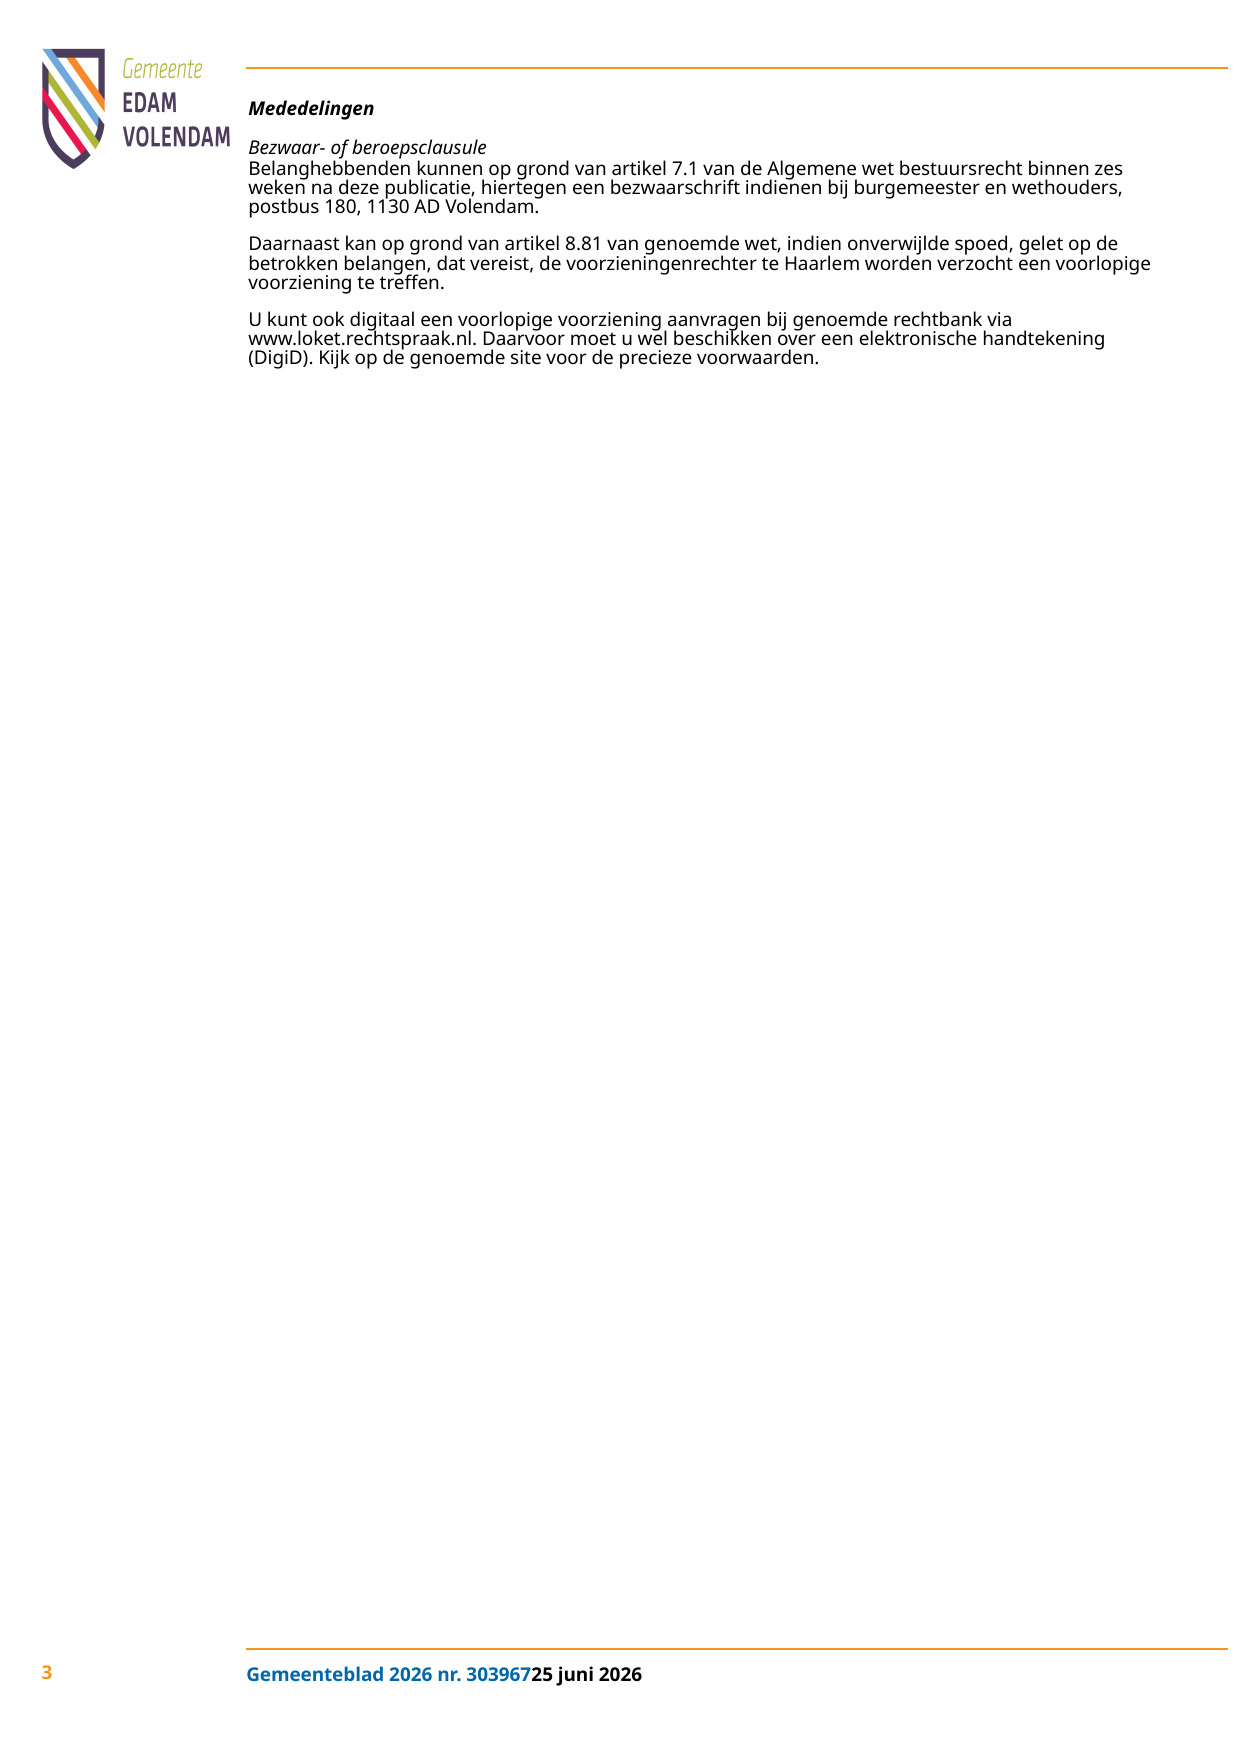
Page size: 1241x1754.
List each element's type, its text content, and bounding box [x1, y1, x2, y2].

text Bezwaar- of beroepsclausule [248, 134, 1152, 160]
text U kunt ook digitaal een voorlopige voorziening aanvragen bij genoemde rechtbank via www.loket.rechtspraak.nl. Daarvoor moet u wel beschikken over een elektronische handtekening (DigiD). Kijk op de genoemde site voor de precieze voorwaarden. [248, 311, 1152, 369]
text Daarnaast kan op grond van artikel 8.81 van genoemde wet, indien onverwijlde spoed, gelet op de betrokken belangen, dat vereist, de voorzieningenrechter te Haarlem worden verzocht een voorlopige voorziening te treffen. [248, 235, 1152, 293]
picture [41, 47, 231, 172]
text Mededelingen [248, 95, 1152, 121]
text Belanghebbenden kunnen op grond van artikel 7.1 van de Algemene wet bestuursrecht binnen zes weken na deze publicatie, hiertegen een bezwaarschrift indienen bij burgemeester en wethouders, postbus 180, 1130 AD Volendam. [248, 160, 1152, 218]
